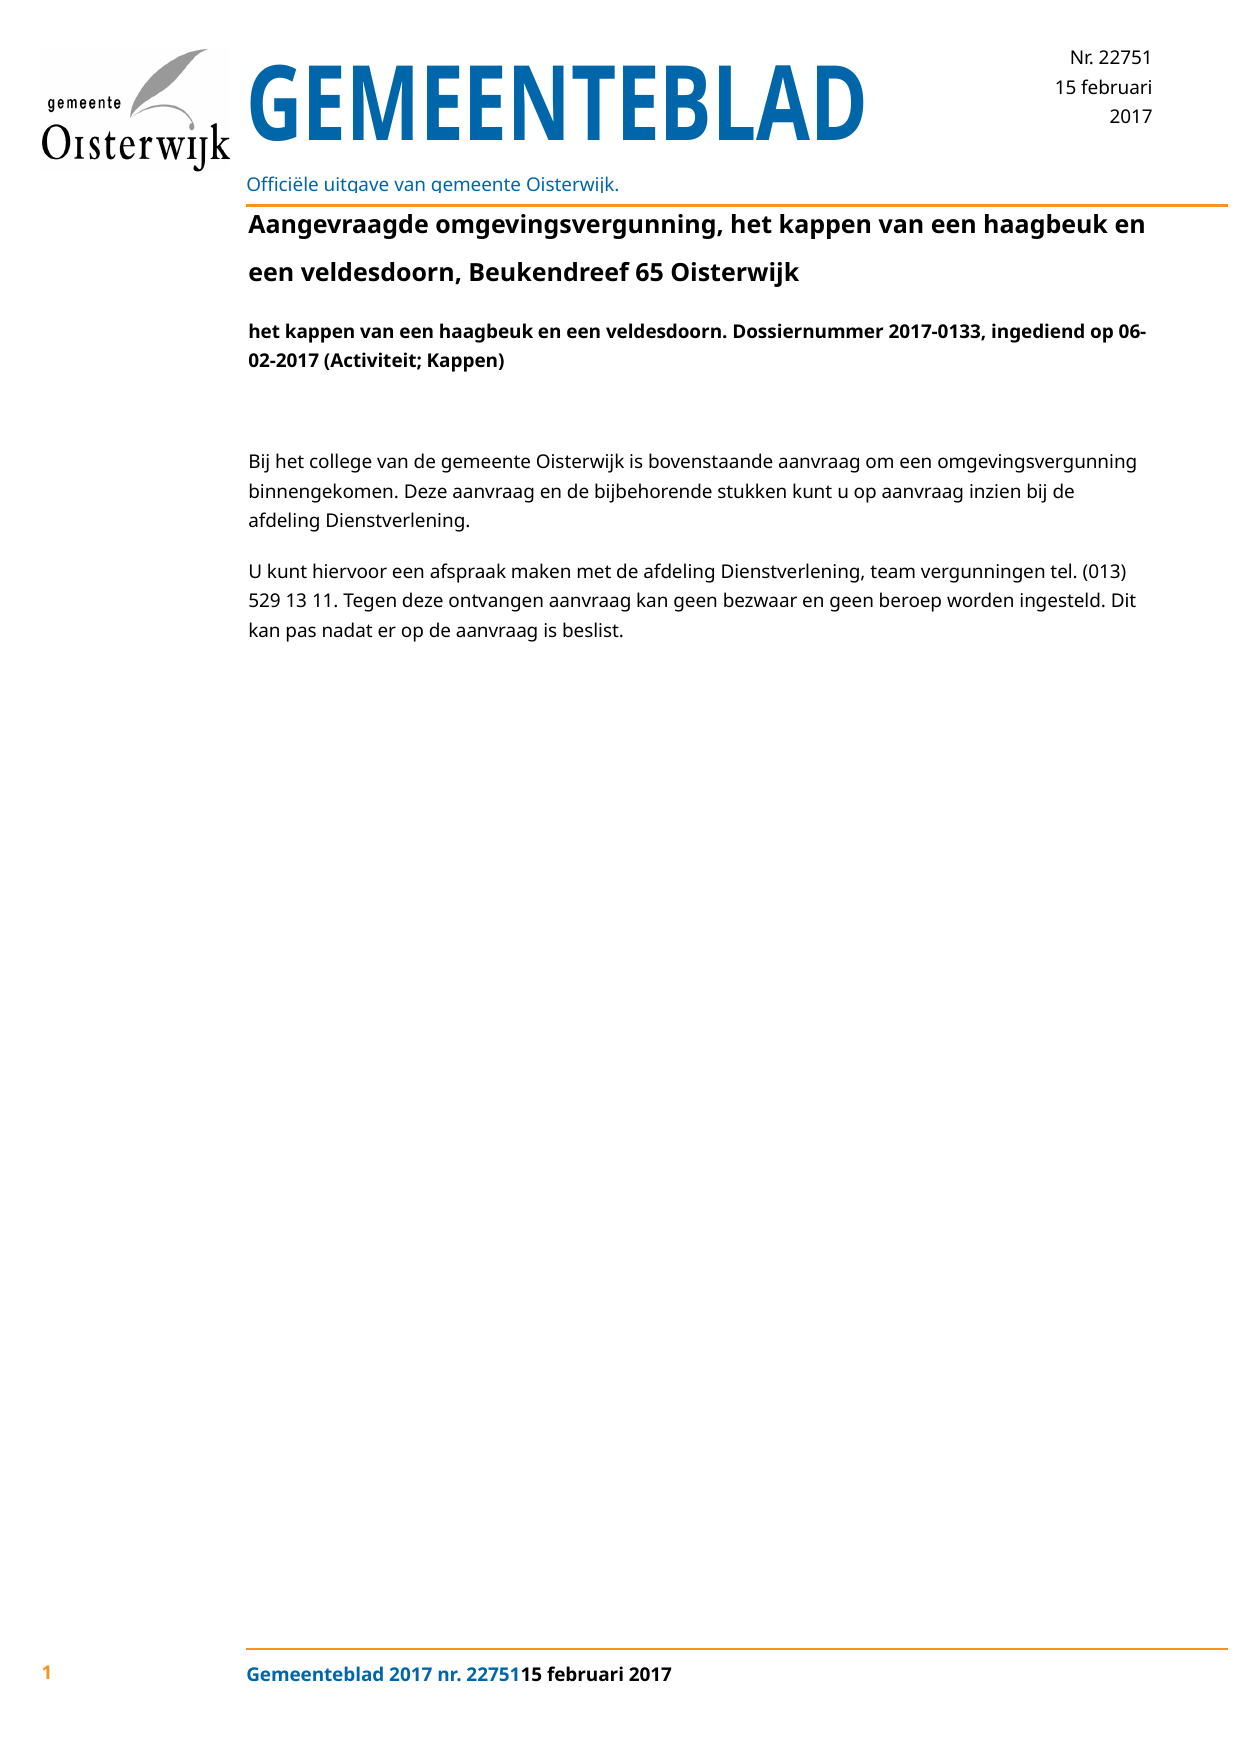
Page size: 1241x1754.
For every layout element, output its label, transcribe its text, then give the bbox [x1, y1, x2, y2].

picture [41, 47, 231, 172]
text U kunt hiervoor een afspraak maken met de afdeling Dienstverlening, team vergunningen tel. (013) 529 13 11. Tegen deze ontvangen aanvraag kan geen bezwaar en geen beroep worden ingesteld. Dit kan pas nadat er op de aanvraag is beslist. [248, 558, 1152, 643]
text Aangevraagde omgevingsvergunning, het kappen van een haagbeuk en een veldesdoorn, Beukendreef 65 Oisterwijk [248, 207, 1152, 288]
text het kappen van een haagbeuk en een veldesdoorn. Dossiernummer 2017-0133, ingediend op 06-02-2017 (Activiteit; Kappen) [248, 318, 1152, 373]
text Bij het college van de gemeente Oisterwijk is bovenstaande aanvraag om een omgevingsvergunning binnengekomen. Deze aanvraag en de bijbehorende stukken kunt u op aanvraag inzien bij de afdeling Dienstverlening. [248, 448, 1152, 533]
